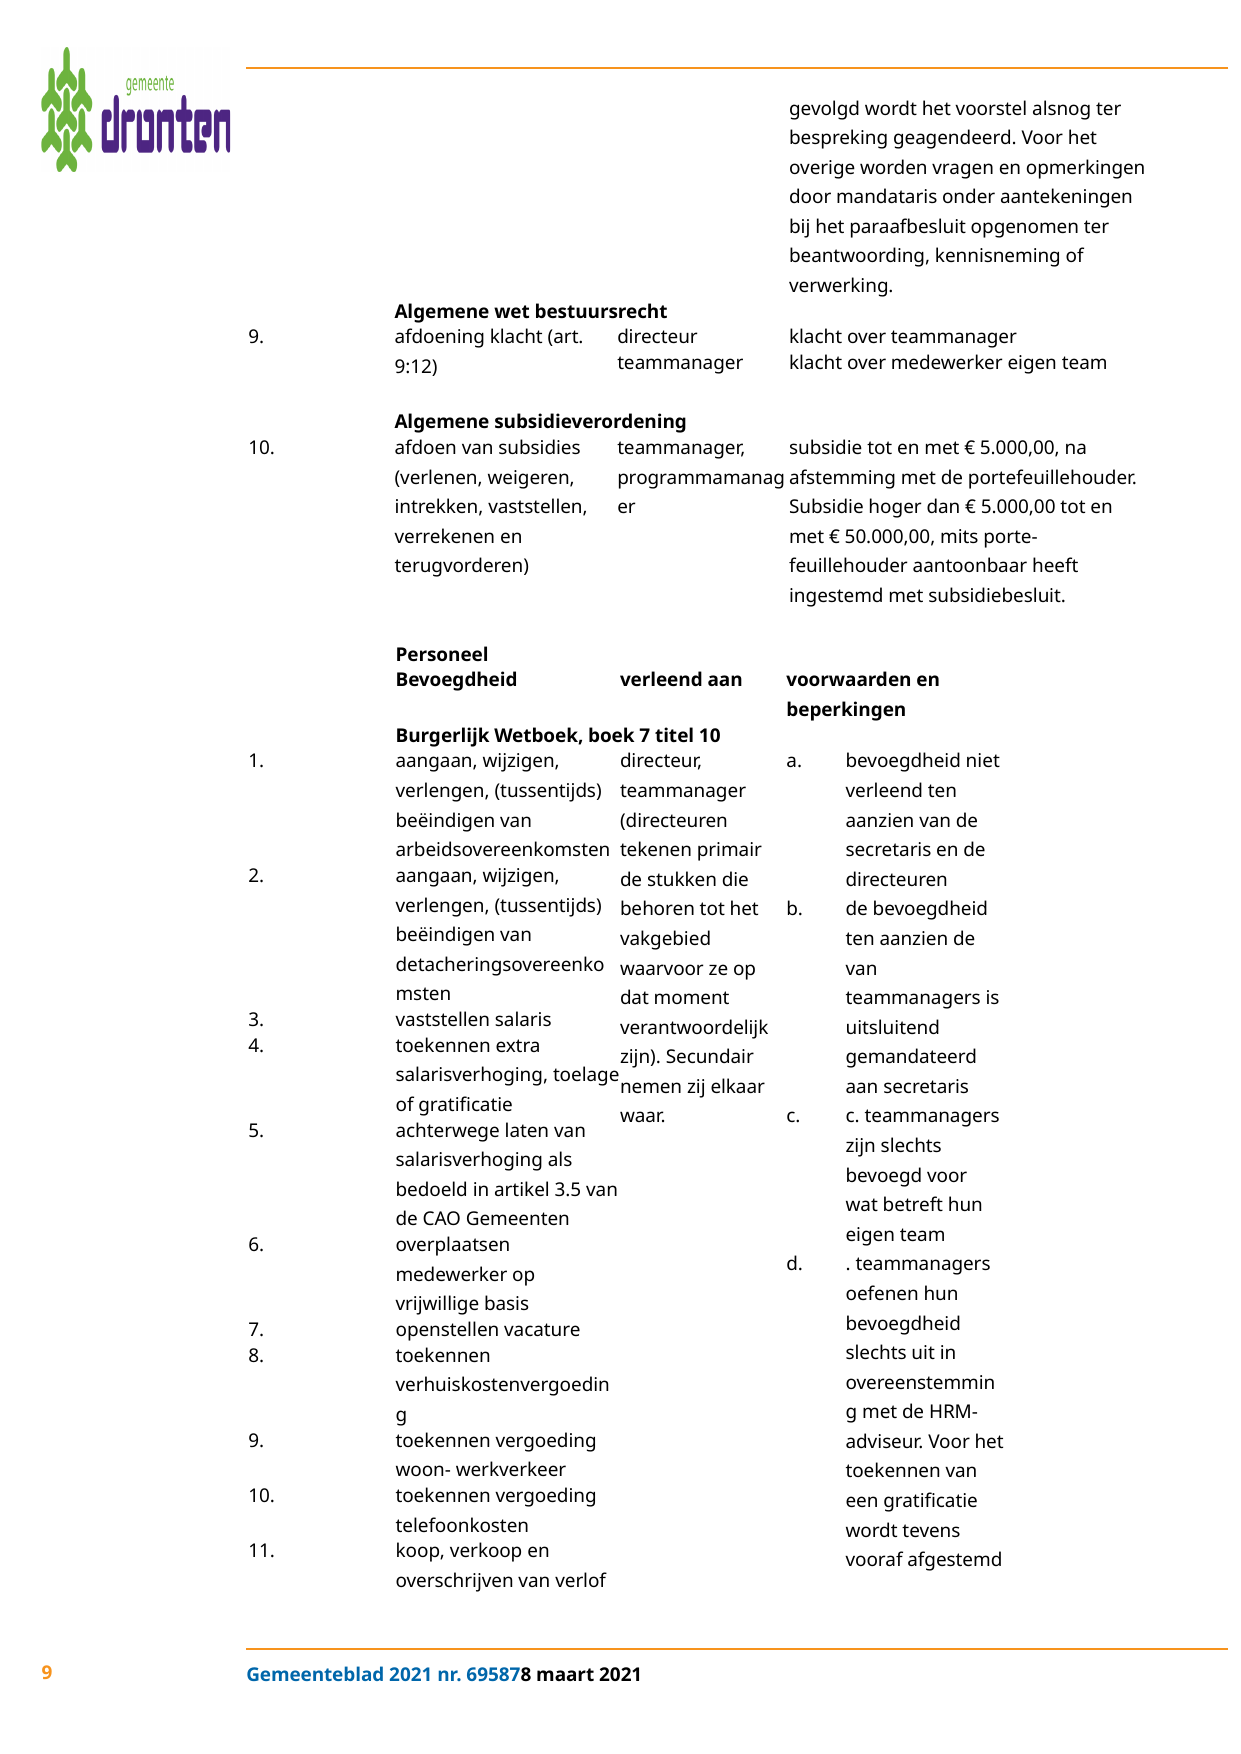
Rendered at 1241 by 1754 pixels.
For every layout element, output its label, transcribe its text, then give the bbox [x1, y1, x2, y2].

table_header Personeel [395, 641, 1152, 667]
table_cell voorwaarden en beperkingen [786, 667, 1004, 722]
table_cell 7. [248, 1316, 395, 1342]
table_cell 8. [248, 1342, 395, 1427]
table_header [248, 641, 395, 667]
table_cell gevolgd wordt het voorstel alsnog ter bespreking geagendeerd. Voor het overige worden vragen en opmerkingen door mandataris onder aantekeningen bij het paraafbesluit opgenomen ter beantwoording, kennisneming of verwerking. [789, 95, 1152, 298]
table_cell klacht over teammanager [789, 324, 1152, 349]
table_cell koop, verkoop en overschrijven van verlof [395, 1538, 620, 1593]
table_cell [394, 95, 617, 298]
table_cell [248, 95, 394, 298]
table_cell 11. [248, 1538, 395, 1593]
table_cell openstellen vacature [395, 1316, 620, 1342]
table_cell aangaan, wijzigen, verlengen, (tussentijds) beëindigen van arbeidsovereenkomsten [395, 748, 620, 862]
table_cell 5. [248, 1117, 395, 1231]
table_cell 9. [248, 324, 394, 409]
table_cell [248, 722, 395, 748]
table_cell teammanager, programmamanager [617, 434, 789, 608]
table_cell directeur, teammanager (directeuren tekenen primair de stukken die behoren tot het vakgebied waarvoor ze op dat moment verantwoordelijk zijn). Secundair nemen zij elkaar waar. [620, 748, 786, 1593]
table_cell afdoen van subsidies (verlenen, weigeren, intrekken, vaststellen, verrekenen en terugvorderen) [394, 434, 617, 608]
table_cell Burgerlijk Wetboek, boek 7 titel 10 [395, 722, 1152, 748]
table_cell afdoening klacht (art. 9:12) [394, 324, 617, 409]
table_cell toekennen verhuiskostenvergoeding [395, 1342, 620, 1427]
table_cell overplaatsen medewerker op vrijwillige basis [395, 1231, 620, 1316]
table_cell toekennen vergoeding woon- werkverkeer [395, 1427, 620, 1482]
table_cell Algemene subsidieverordening [394, 409, 1152, 434]
table_cell toekennen extra salarisverhoging, toelage of gratificatie [395, 1032, 620, 1117]
table_cell [617, 95, 789, 298]
table_cell directeur [617, 324, 789, 349]
table_cell [248, 298, 394, 324]
table_cell 10. [248, 1482, 395, 1537]
table_cell [248, 667, 395, 722]
table_cell subsidie tot en met € 5.000,00, na afstemming met de portefeuillehouder. Subsidie hoger dan € 5.000,00 tot en met € 50.000,00, mits porte-feuillehouder aantoonbaar heeft ingestemd met subsidiebesluit. [789, 434, 1152, 608]
table_cell 3. [248, 1006, 395, 1032]
table_cell 6. [248, 1231, 395, 1316]
table_cell [248, 409, 394, 434]
table_cell 1. [248, 748, 395, 862]
table_cell bevoegdheid niet verleend ten aanzien van de secretaris en de directeuren de bevoegdheid ten aanzien de van teammanagers is uitsluitend gemandateerd aan secretaris c. teammanagers zijn slechts bevoegd voor wat betreft hun eigen team . teammanagers oefenen hun bevoegdheid slechts uit in overeenstemming met de HRM-adviseur. Voor het toekennen van een gratificatie wordt tevens vooraf afgestemd [786, 748, 1004, 1593]
table_cell teammanager [617, 350, 789, 409]
table_cell verleend aan [620, 667, 786, 722]
picture [41, 47, 231, 172]
table_cell 4. [248, 1032, 395, 1117]
table_cell aangaan, wijzigen, verlengen, (tussentijds) beëindigen van detacheringsovereenkomsten [395, 862, 620, 1006]
table_cell Algemene wet bestuursrecht [394, 298, 1152, 324]
table_cell 10. [248, 434, 394, 608]
table_cell Bevoegdheid [395, 667, 620, 722]
table_cell achterwege laten van salarisverhoging als bedoeld in artikel 3.5 van de CAO Gemeenten [395, 1117, 620, 1231]
table_cell 2. [248, 862, 395, 1006]
table_cell vaststellen salaris [395, 1006, 620, 1032]
table_cell klacht over medewerker eigen team [789, 350, 1152, 409]
table_cell 9. [248, 1427, 395, 1482]
table_cell toekennen vergoeding telefoonkosten [395, 1482, 620, 1537]
